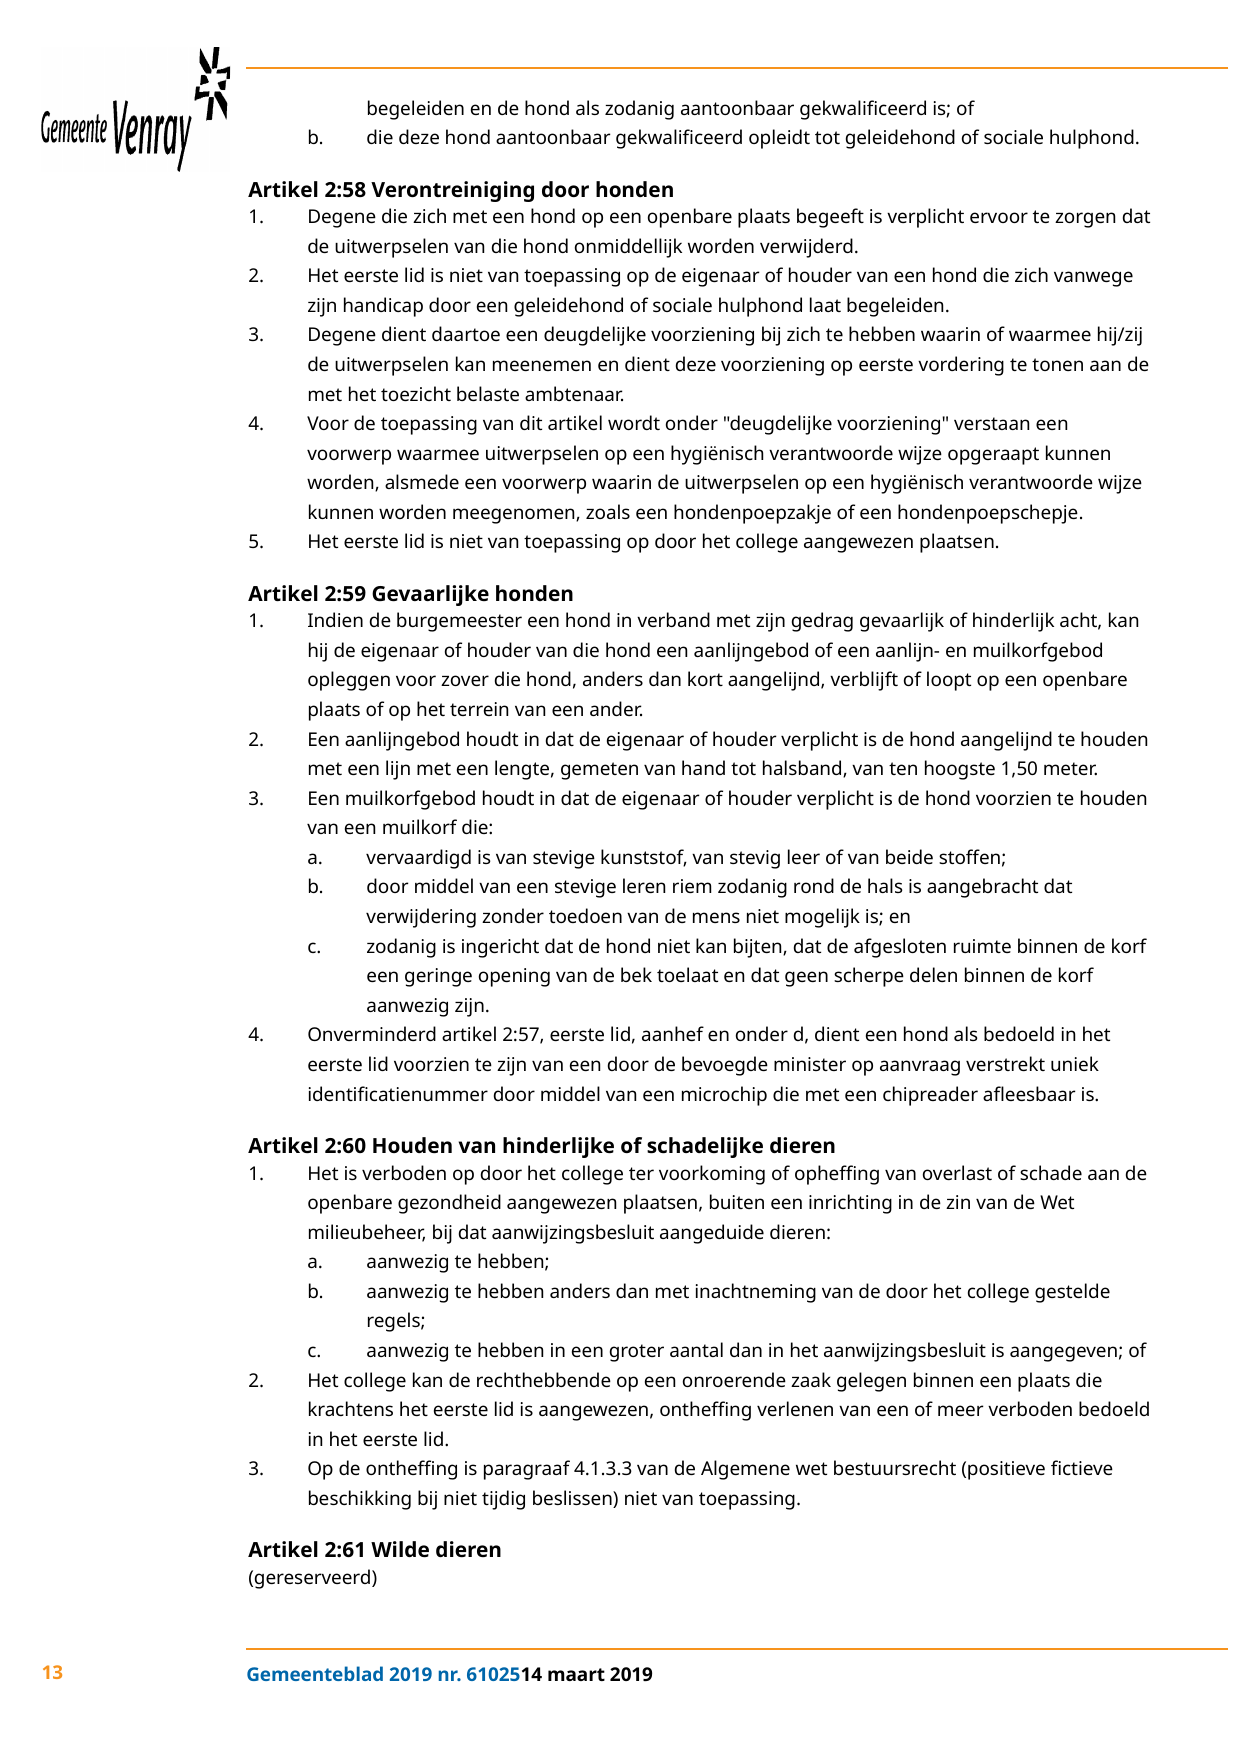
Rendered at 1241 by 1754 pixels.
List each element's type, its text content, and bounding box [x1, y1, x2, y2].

text Artikel 2:60 Houden van hinderlijke of schadelijke dieren [248, 1131, 1152, 1160]
list aanwezig te hebben; [307, 1248, 1152, 1274]
text (gereserveerd) [248, 1564, 1152, 1590]
list Indien de burgemeester een hond in verband met zijn gedrag gevaarlijk of hinderlijk acht, kan hij de eigenaar of houder van die hond een aanlijngebod of een aanlijn- en muilkorfgebod opleggen voor zover die hond, anders dan kort aangelijnd, verblijft of loopt op een openbare plaats of op het terrein van een ander. [248, 607, 1152, 722]
list Voor de toepassing van dit artikel wordt onder "deugdelijke voorziening" verstaan een voorwerp waarmee uitwerpselen op een hygiënisch verantwoorde wijze opgeraapt kunnen worden, alsmede een voorwerp waarin de uitwerpselen op een hygiënisch verantwoorde wijze kunnen worden meegenomen, zoals een hondenpoepzakje of een hondenpoepschepje. [248, 410, 1152, 525]
list Onverminderd artikel 2:57, eerste lid, aanhef en onder d, dient een hond als bedoeld in het eerste lid voorzien te zijn van een door de bevoegde minister op aanvraag verstrekt uniek identificatienummer door middel van een microchip die met een chipreader afleesbaar is. [248, 1022, 1152, 1107]
list Het is verboden op door het college ter voorkoming of opheffing van overlast of schade aan de openbare gezondheid aangewezen plaatsen, buiten een inrichting in de zin van de Wet milieubeheer, bij dat aanwijzingsbesluit aangeduide dieren: [248, 1160, 1152, 1244]
list Het college kan de rechthebbende op een onroerende zaak gelegen binnen een plaats die krachtens het eerste lid is aangewezen, ontheffing verlenen van een of meer verboden bedoeld in het eerste lid. [248, 1367, 1152, 1452]
list Een muilkorfgebod houdt in dat de eigenaar of houder verplicht is de hond voorzien te houden van een muilkorf die: [248, 785, 1152, 840]
text Artikel 2:59 Gevaarlijke honden [248, 579, 1152, 607]
list Degene die zich met een hond op een openbare plaats begeeft is verplicht ervoor te zorgen dat de uitwerpselen van die hond onmiddellijk worden verwijderd. [248, 203, 1152, 258]
list zodanig is ingericht dat de hond niet kan bijten, dat de afgesloten ruimte binnen de korf een geringe opening van de bek toelaat en dat geen scherpe delen binnen de korf aanwezig zijn. [307, 933, 1152, 1018]
text Artikel 2:61 Wilde dieren [248, 1536, 1152, 1564]
list Degene dient daartoe een deugdelijke voorziening bij zich te hebben waarin of waarmee hij/zij de uitwerpselen kan meenemen en dient deze voorziening op eerste vordering te tonen aan de met het toezicht belaste ambtenaar. [248, 322, 1152, 406]
list vervaardigd is van stevige kunststof, van stevig leer of van beide stoffen; [307, 844, 1152, 870]
list Het eerste lid is niet van toepassing op de eigenaar of houder van een hond die zich vanwege zijn handicap door een geleidehond of sociale hulphond laat begeleiden. [248, 262, 1152, 318]
list door middel van een stevige leren riem zodanig rond de hals is aangebracht dat verwijdering zonder toedoen van de mens niet mogelijk is; en [307, 874, 1152, 929]
text Artikel 2:58 Verontreiniging door honden [248, 175, 1152, 203]
list Het eerste lid is niet van toepassing op door het college aangewezen plaatsen. [248, 529, 1152, 554]
list begeleiden en de hond als zodanig aantoonbaar gekwalificeerd is; of [307, 95, 1152, 121]
list Op de ontheffing is paragraaf 4.1.3.3 van de Algemene wet bestuursrecht (positieve fictieve beschikking bij niet tijdig beslissen) niet van toepassing. [248, 1456, 1152, 1511]
list die deze hond aantoonbaar gekwalificeerd opleidt tot geleidehond of sociale hulphond. [307, 124, 1152, 150]
picture [41, 47, 231, 172]
list Een aanlijngebod houdt in dat de eigenaar of houder verplicht is de hond aangelijnd te houden met een lijn met een lengte, gemeten van hand tot halsband, van ten hoogste 1,50 meter. [248, 726, 1152, 781]
list aanwezig te hebben anders dan met inachtneming van de door het college gestelde regels; [307, 1278, 1152, 1333]
list aanwezig te hebben in een groter aantal dan in het aanwijzingsbesluit is aangegeven; of [307, 1337, 1152, 1363]
